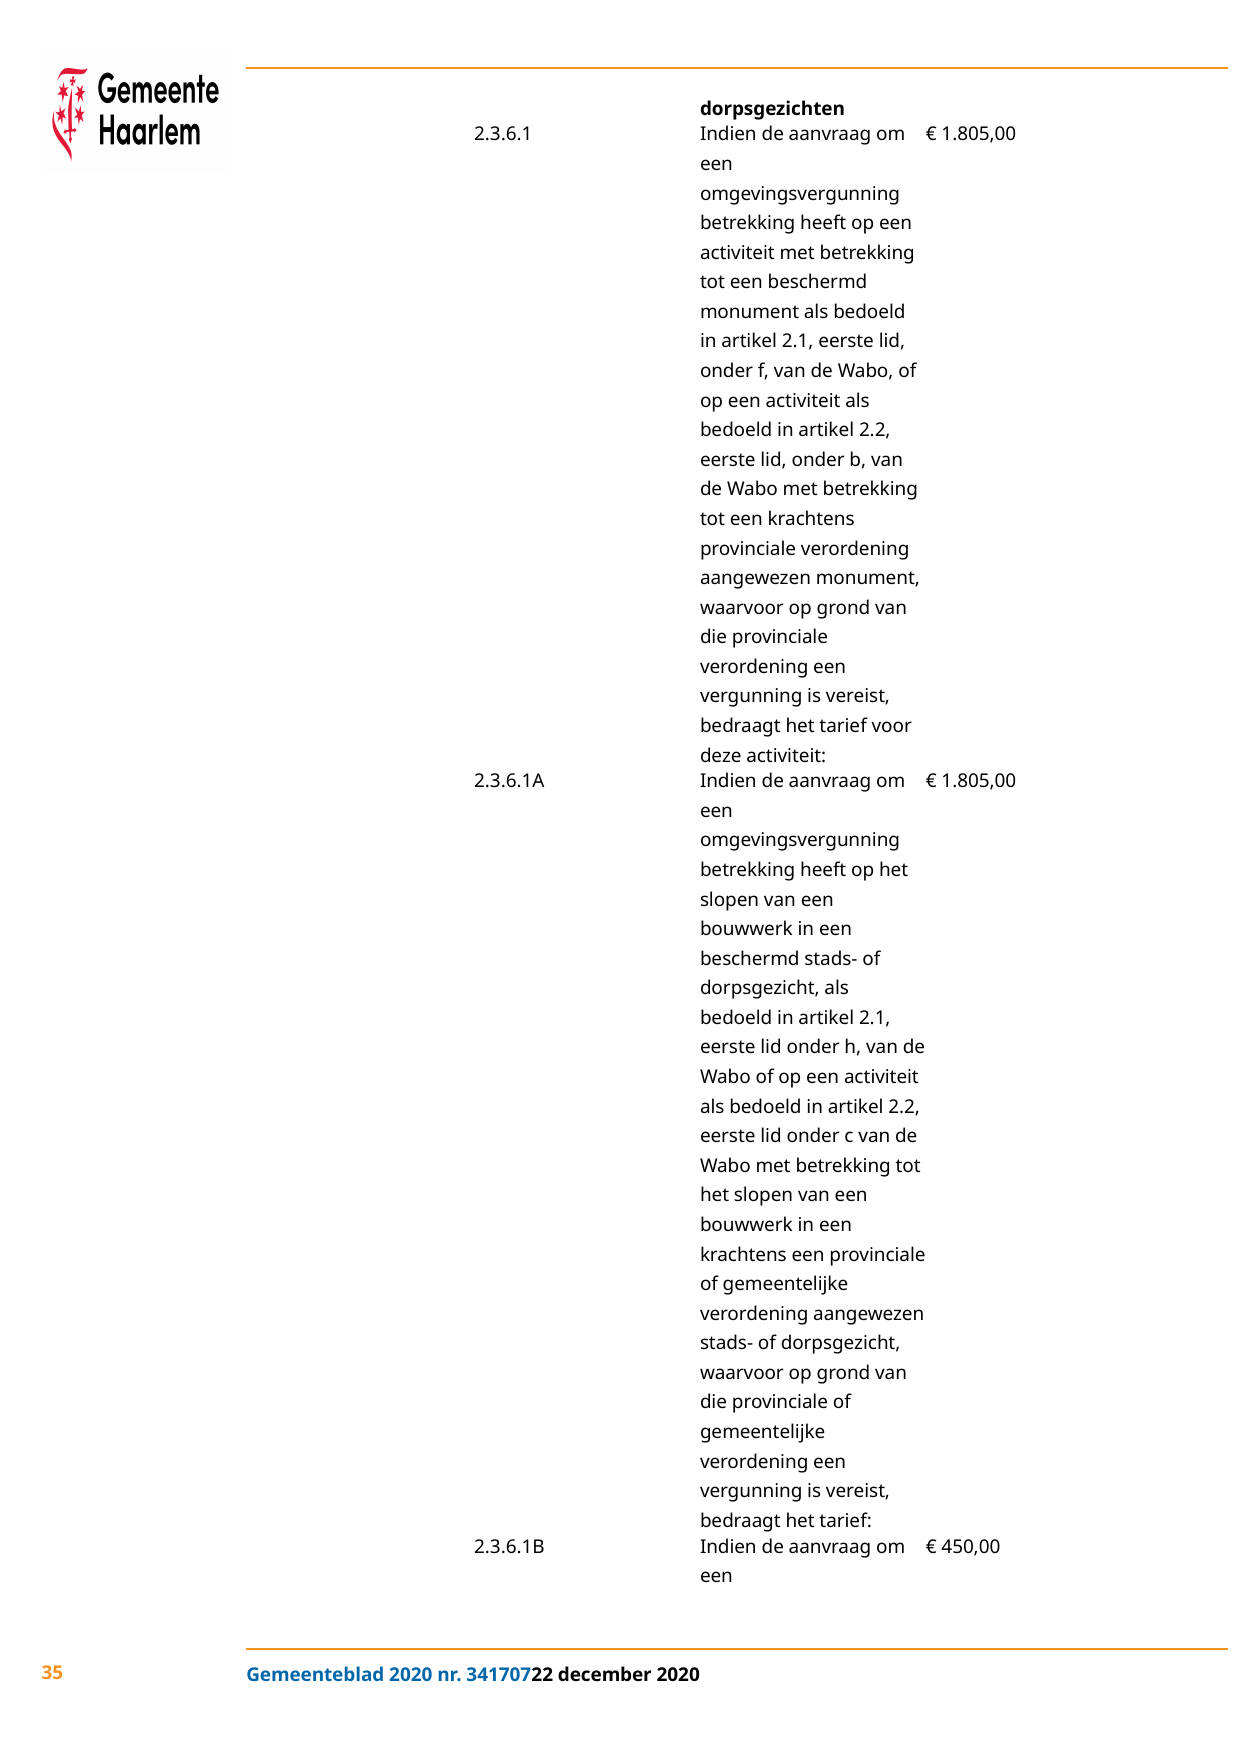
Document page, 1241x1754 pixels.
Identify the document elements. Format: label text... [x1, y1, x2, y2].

table_cell € 1.805,00 [926, 768, 1152, 1533]
table_cell [474, 95, 700, 121]
table_cell € 450,00 [926, 1533, 1152, 1588]
table_cell 2.3.6.1B [474, 1533, 700, 1588]
table_cell dorpsgezichten [700, 95, 926, 121]
table_cell 2.3.6.1A [474, 768, 700, 1533]
table_cell [248, 95, 474, 121]
table_cell 2.3.6.1 [474, 121, 700, 767]
table_cell [926, 95, 1152, 121]
picture [41, 47, 231, 172]
table_cell Indien de aanvraag om een [700, 1533, 926, 1588]
table_cell [248, 121, 474, 767]
table_cell € 1.805,00 [926, 121, 1152, 767]
table_cell [248, 768, 474, 1533]
table_cell Indien de aanvraag om een omgevingsvergunning betrekking heeft op een activiteit met betrekking tot een beschermd monument als bedoeld in artikel 2.1, eerste lid, onder f, van de Wabo, of op een activiteit als bedoeld in artikel 2.2, eerste lid, onder b, van de Wabo met betrekking tot een krachtens provinciale verordening aangewezen monument, waarvoor op grond van die provinciale verordening een vergunning is vereist, bedraagt het tarief voor deze activiteit: [700, 121, 926, 767]
table_cell Indien de aanvraag om een omgevingsvergunning betrekking heeft op het slopen van een bouwwerk in een beschermd stads- of dorpsgezicht, als bedoeld in artikel 2.1, eerste lid onder h, van de Wabo of op een activiteit als bedoeld in artikel 2.2, eerste lid onder c van de Wabo met betrekking tot het slopen van een bouwwerk in een krachtens een provinciale of gemeentelijke verordening aangewezen stads- of dorpsgezicht, waarvoor op grond van die provinciale of gemeentelijke verordening een vergunning is vereist, bedraagt het tarief: [700, 768, 926, 1533]
table_cell [248, 1533, 474, 1588]
